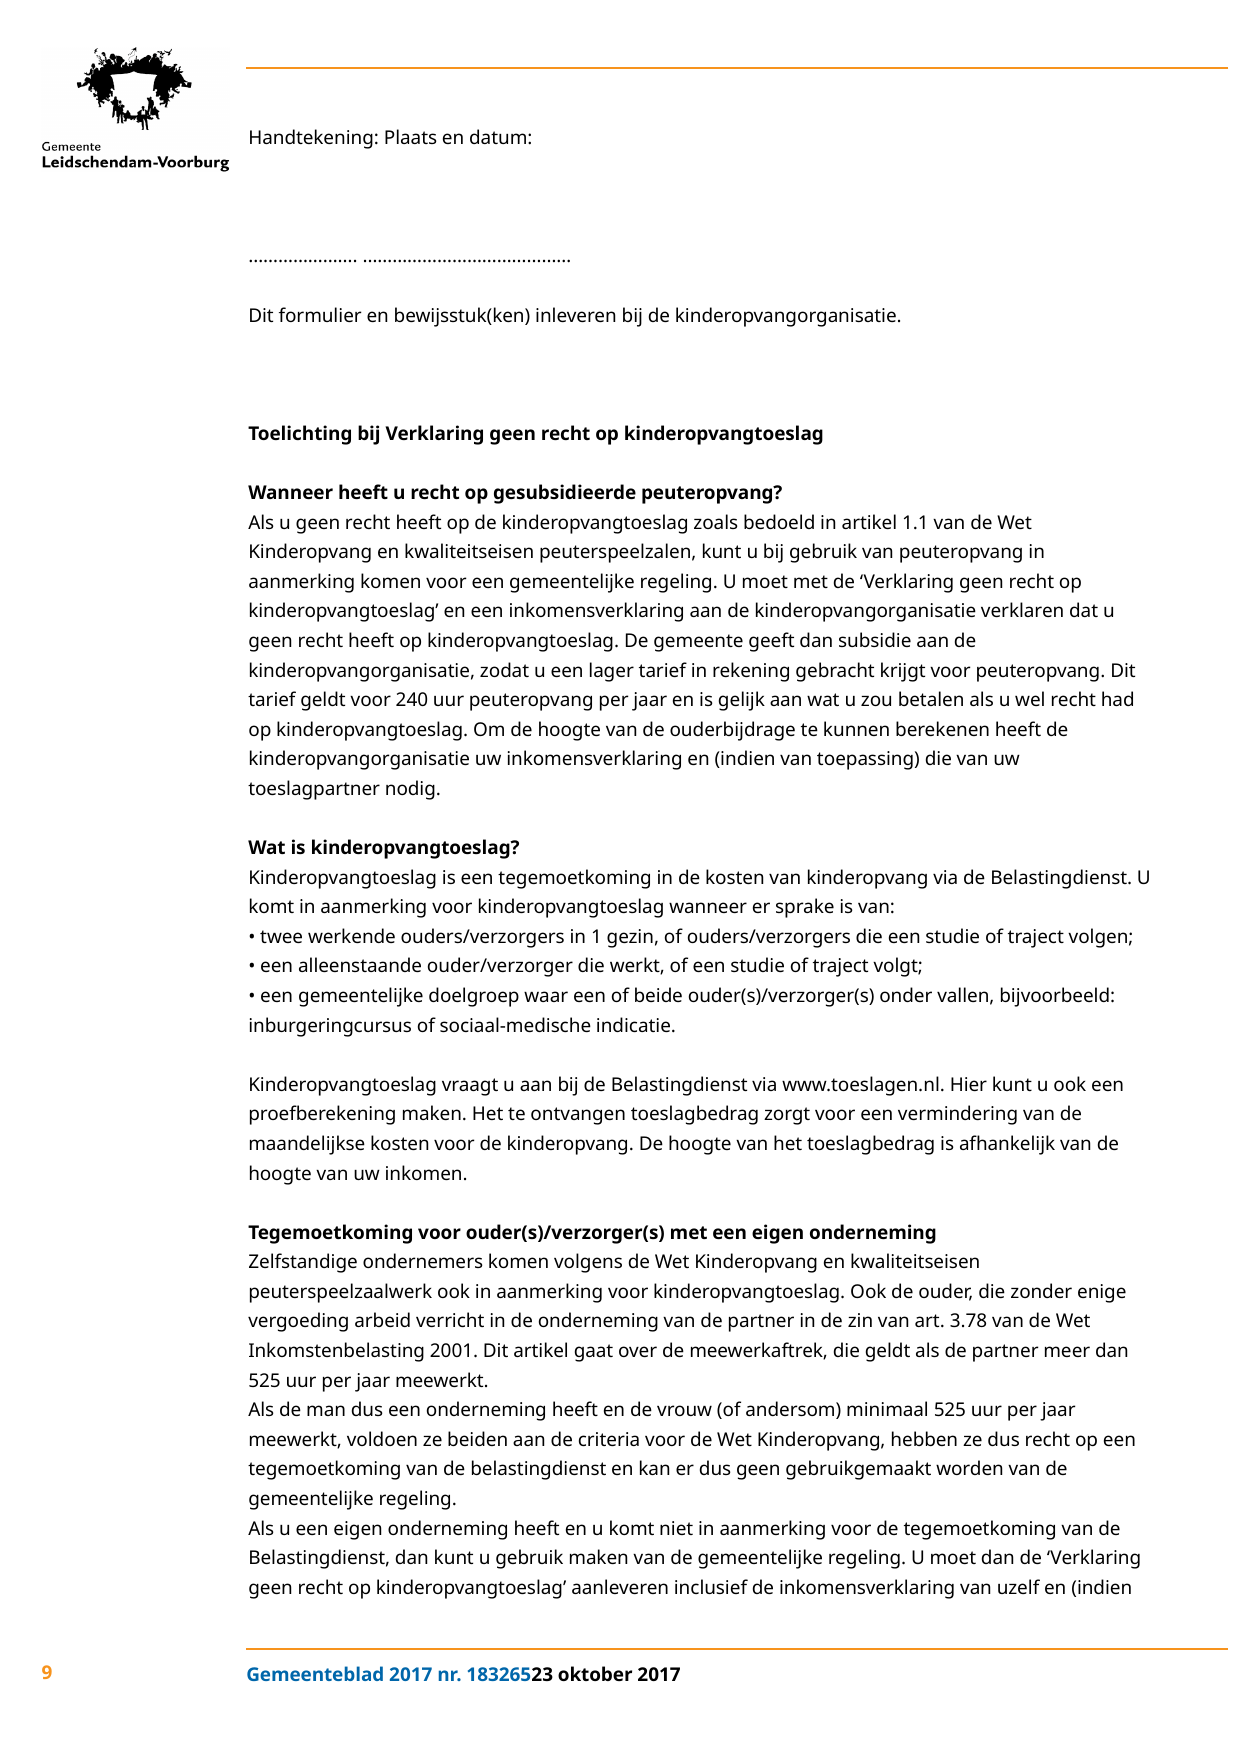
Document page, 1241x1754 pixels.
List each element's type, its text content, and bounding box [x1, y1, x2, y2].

text Als u geen recht heeft op de kinderopvangtoeslag zoals bedoeld in artikel 1.1 van de Wet Kinderopvang en kwaliteitseisen peuterspeelzalen, kunt u bij gebruik van peuteropvang in aanmerking komen voor een gemeentelijke regeling. U moet met de ‘Verklaring geen recht op kinderopvangtoeslag’ en een inkomensverklaring aan de kinderopvangorganisatie verklaren dat u geen recht heeft op kinderopvangtoeslag. De gemeente geeft dan subsidie aan de kinderopvangorganisatie, zodat u een lager tarief in rekening gebracht krijgt voor peuteropvang. Dit tarief geldt voor 240 uur peuteropvang per jaar en is gelijk aan wat u zou betalen als u wel recht had op kinderopvangtoeslag. Om de hoogte van de ouderbijdrage te kunnen berekenen heeft de kinderopvangorganisatie uw inkomensverklaring en (indien van toepassing) die van uw toeslagpartner nodig. [248, 509, 1152, 801]
text Kinderopvangtoeslag is een tegemoetkoming in de kosten van kinderopvang via de Belastingdienst. U komt in aanmerking voor kinderopvangtoeslag wanneer er sprake is van: [248, 864, 1152, 919]
text Wat is kinderopvangtoeslag? [248, 834, 1152, 860]
text Handtekening: Plaats en datum: [248, 124, 1152, 150]
text Kinderopvangtoeslag vraagt u aan bij de Belastingdienst via www.toeslagen.nl. Hier kunt u ook een proefberekening maken. Het te ontvangen toeslagbedrag zorgt voor een vermindering van de maandelijkse kosten voor de kinderopvang. De hoogte van het toeslagbedrag is afhankelijk van de hoogte van uw inkomen. [248, 1071, 1152, 1186]
text Wanneer heeft u recht op gesubsidieerde peuteropvang? [248, 479, 1152, 505]
text Dit formulier en bewijsstuk(ken) inleveren bij de kinderopvangorganisatie. [248, 302, 1152, 328]
text Tegemoetkoming voor ouder(s)/verzorger(s) met een eigen onderneming [248, 1219, 1152, 1245]
text • twee werkende ouders/verzorgers in 1 gezin, of ouders/verzorgers die een studie of traject volgen; [248, 923, 1152, 949]
text Als de man dus een onderneming heeft en de vrouw (of andersom) minimaal 525 uur per jaar meewerkt, voldoen ze beiden aan de criteria voor de Wet Kinderopvang, hebben ze dus recht op een tegemoetkoming van de belastingdienst en kan er dus geen gebruikgemaakt worden van de gemeentelijke regeling. [248, 1396, 1152, 1511]
picture [41, 47, 231, 172]
text …………………. …………………………………… [248, 243, 1152, 268]
text • een alleenstaande ouder/verzorger die werkt, of een studie of traject volgt; [248, 953, 1152, 978]
text Zelfstandige ondernemers komen volgens de Wet Kinderopvang en kwaliteitseisen peuterspeelzaalwerk ook in aanmerking voor kinderopvangtoeslag. Ook de ouder, die zonder enige vergoeding arbeid verricht in de onderneming van de partner in de zin van art. 3.78 van de Wet Inkomstenbelasting 2001. Dit artikel gaat over de meewerkaftrek, die geldt als de partner meer dan 525 uur per jaar meewerkt. [248, 1248, 1152, 1393]
text • een gemeentelijke doelgroep waar een of beide ouder(s)/verzorger(s) onder vallen, bijvoorbeeld: inburgeringcursus of sociaal-medische indicatie. [248, 982, 1152, 1038]
text Toelichting bij Verklaring geen recht op kinderopvangtoeslag [248, 420, 1152, 446]
text Als u een eigen onderneming heeft en u komt niet in aanmerking voor de tegemoetkoming van de Belastingdienst, dan kunt u gebruik maken van de gemeentelijke regeling. U moet dan de ‘Verklaring geen recht op kinderopvangtoeslag’ aanleveren inclusief de inkomensverklaring van uzelf en (indien [248, 1515, 1152, 1600]
